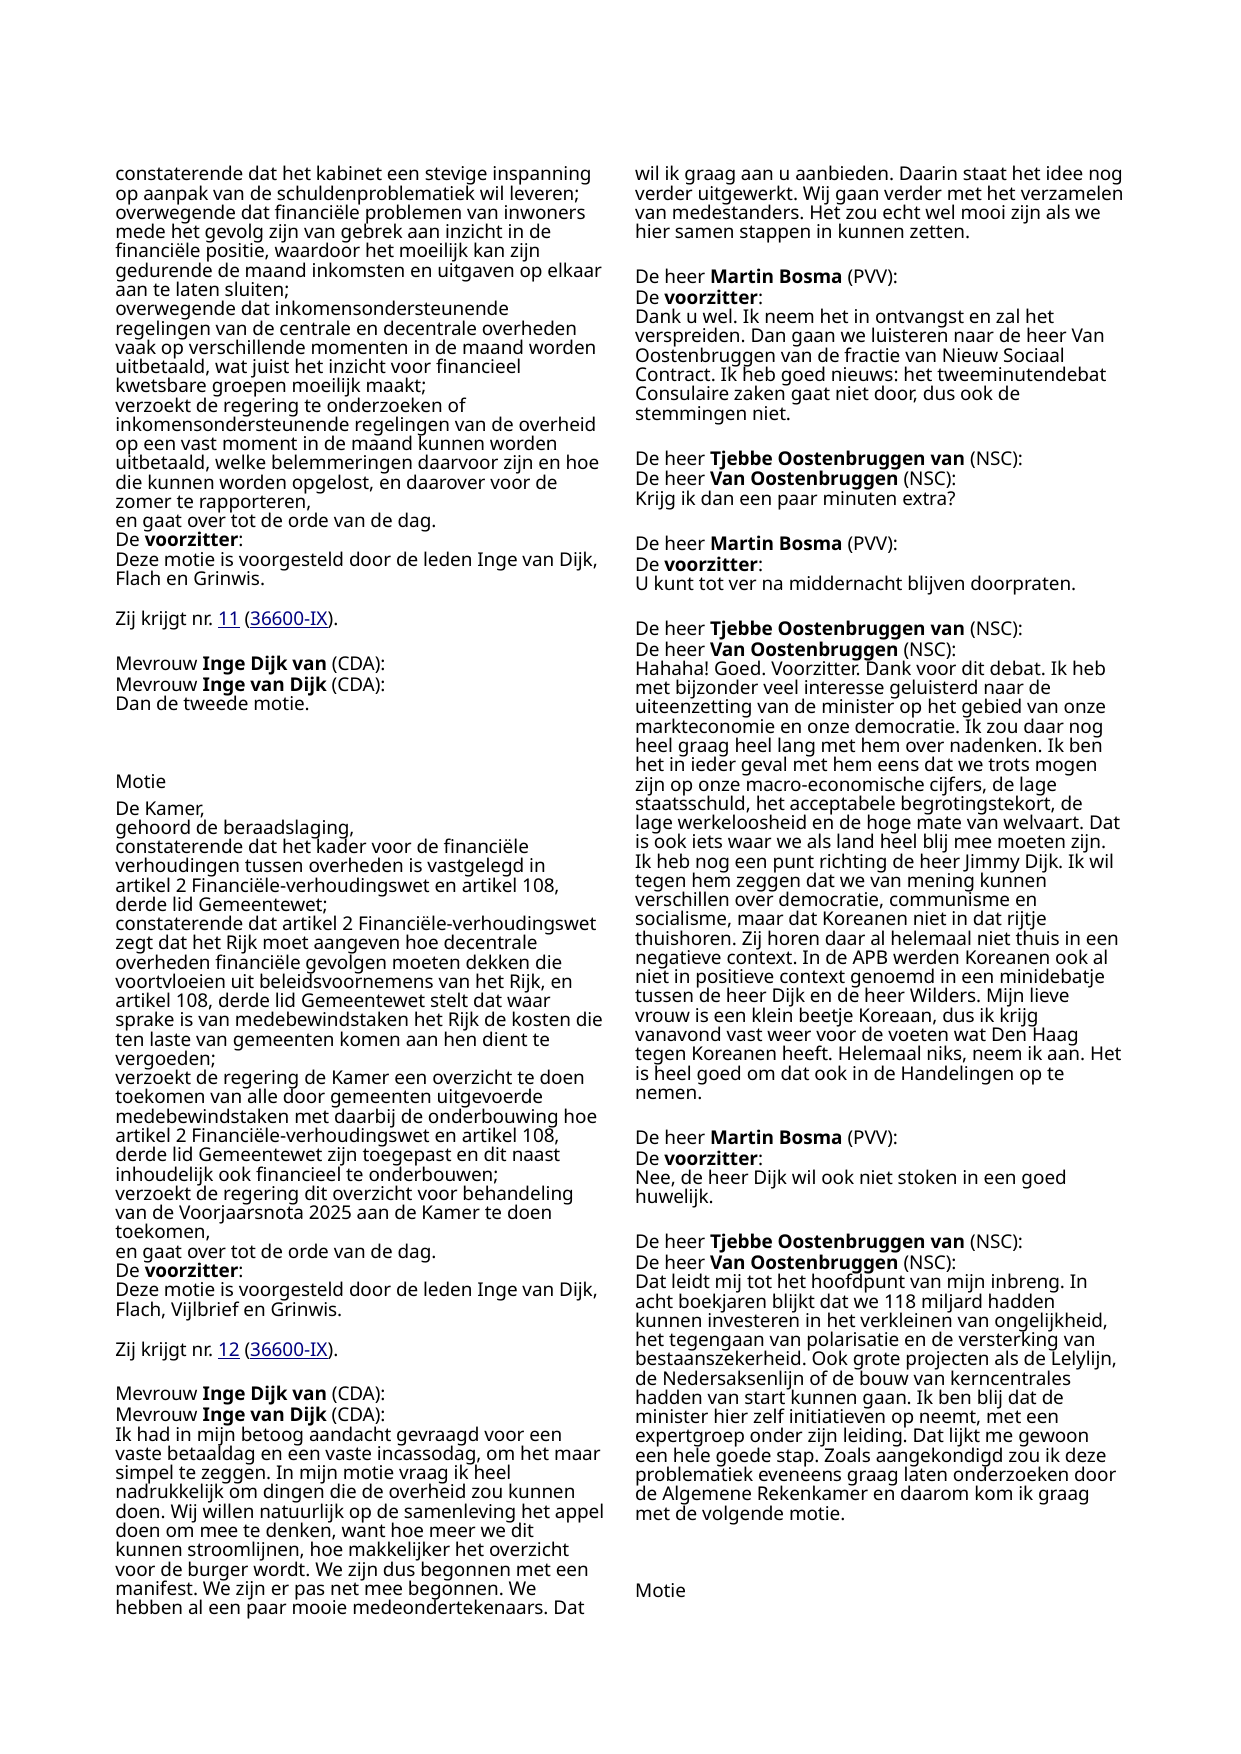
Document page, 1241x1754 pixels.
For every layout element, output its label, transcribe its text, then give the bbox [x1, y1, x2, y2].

text De heer Tjebbe Oostenbruggen van (NSC): [635, 445, 1125, 470]
text De heer Martin Bosma (PVV): [635, 263, 1125, 289]
text verzoekt de regering dit overzicht voor behandeling van de Voorjaarsnota 2025 aan de Kamer te doen toekomen, [115, 1185, 605, 1243]
text Motie [635, 1577, 1125, 1603]
text Mevrouw Inge Dijk van (CDA): [115, 1381, 605, 1406]
text Hahaha! Goed. Voorzitter. Dank voor dit debat. Ik heb met bijzonder veel interesse geluisterd naar de uiteenzetting van de minister op het gebied van onze markteconomie en onze democratie. Ik zou daar nog heel graag heel lang met hem over nadenken. Ik ben het in ieder geval met hem eens dat we trots mogen zijn op onze macro-economische cijfers, de lage staatsschuld, het acceptabele begrotingstekort, de lage werkeloosheid en de hoge mate van welvaart. Dat is ook iets waar we als land heel blij mee moeten zijn. Ik heb nog een punt richting de heer Jimmy Dijk. Ik wil tegen hem zeggen dat we van mening kunnen verschillen over democratie, communisme en socialisme, maar dat Koreanen niet in dat rijtje thuishoren. Zij horen daar al helemaal niet thuis in een negatieve context. In de APB werden Koreanen ook al niet in positieve context genoemd in een minidebatje tussen de heer Dijk en de heer Wilders. Mijn lieve vrouw is een klein beetje Koreaan, dus ik krijg vanavond vast weer voor de voeten wat Den Haag tegen Koreanen heeft. Helemaal niks, neem ik aan. Het is heel goed om dat ook in de Handelingen op te nemen. [635, 660, 1125, 1103]
text Motie [115, 768, 605, 793]
text De heer Martin Bosma (PVV): [635, 1124, 1125, 1150]
text De Kamer, [115, 799, 605, 819]
text overwegende dat inkomensondersteunende regelingen van de centrale en decentrale overheden vaak op verschillende momenten in de maand worden uitbetaald, wat juist het inzicht voor financieel kwetsbare groepen moeilijk maakt; [115, 300, 605, 397]
text overwegende dat financiële problemen van inwoners mede het gevolg zijn van gebrek aan inzicht in de financiële positie, waardoor het moeilijk kan zijn gedurende de maand inkomsten en uitgaven op elkaar aan te laten sluiten; [115, 204, 605, 300]
text en gaat over tot de orde van de dag. [115, 512, 605, 531]
text Dat leidt mij tot het hoofdpunt van mijn inbreng. In acht boekjaren blijkt dat we 118 miljard hadden kunnen investeren in het verkleinen van ongelijkheid, het tegengaan van polarisatie en de versterking van bestaanszekerheid. Ook grote projecten als de Lelylijn, de Nedersaksenlijn of de bouw van kerncentrales hadden van start kunnen gaan. Ik ben blij dat de minister hier zelf initiatieven op neemt, met een expertgroep onder zijn leiding. Dat lijkt me gewoon een hele goede stap. Zoals aangekondigd zou ik deze problematiek eveneens graag laten onderzoeken door de Algemene Rekenkamer en daarom kom ik graag met de volgende motie. [635, 1273, 1125, 1524]
text De voorzitter: [115, 1262, 605, 1281]
text De voorzitter: [635, 289, 1125, 308]
text Mevrouw Inge van Dijk (CDA): [115, 1406, 605, 1426]
text Zij krijgt nr. 11 (36600-IX). [115, 610, 605, 629]
text De heer Tjebbe Oostenbruggen van (NSC): [635, 615, 1125, 641]
text Deze motie is voorgesteld door de leden Inge van Dijk, Flach en Grinwis. [115, 551, 605, 589]
text De voorzitter: [635, 1150, 1125, 1169]
text gehoord de beraadslaging, [115, 819, 605, 838]
text De heer Van Oostenbruggen (NSC): [635, 1254, 1125, 1273]
text Krijg ik dan een paar minuten extra? [635, 490, 1125, 509]
text Zij krijgt nr. 12 (36600-IX). [115, 1341, 605, 1360]
text De voorzitter: [635, 556, 1125, 575]
text Nee, de heer Dijk wil ook niet stoken in een goed huwelijk. [635, 1169, 1125, 1207]
text Mevrouw Inge van Dijk (CDA): [115, 676, 605, 695]
text De heer Van Oostenbruggen (NSC): [635, 470, 1125, 490]
text verzoekt de regering te onderzoeken of inkomensondersteunende regelingen van de overheid op een vast moment in de maand kunnen worden uitbetaald, welke belemmeringen daarvoor zijn en hoe die kunnen worden opgelost, en daarover voor de zomer te rapporteren, [115, 397, 605, 512]
text verzoekt de regering de Kamer een overzicht te doen toekomen van alle door gemeenten uitgevoerde medebewindstaken met daarbij de onderbouwing hoe artikel 2 Financiële-verhoudingswet en artikel 108, derde lid Gemeentewet zijn toegepast en dit naast inhoudelijk ook financieel te onderbouwen; [115, 1069, 605, 1185]
text constaterende dat het kader voor de financiële verhoudingen tussen overheden is vastgelegd in artikel 2 Financiële-verhoudingswet en artikel 108, derde lid Gemeentewet; [115, 838, 605, 915]
text De heer Van Oostenbruggen (NSC): [635, 641, 1125, 660]
text De voorzitter: [115, 531, 605, 551]
text Mevrouw Inge Dijk van (CDA): [115, 650, 605, 676]
text constaterende dat artikel 2 Financiële-verhoudingswet zegt dat het Rijk moet aangeven hoe decentrale overheden financiële gevolgen moeten dekken die voortvloeien uit beleidsvoornemens van het Rijk, en artikel 108, derde lid Gemeentewet stelt dat waar sprake is van medebewindstaken het Rijk de kosten die ten laste van gemeenten komen aan hen dient te vergoeden; [115, 915, 605, 1069]
text constaterende dat het kabinet een stevige inspanning op aanpak van de schuldenproblematiek wil leveren; [115, 165, 605, 204]
text Dank u wel. Ik neem het in ontvangst en zal het verspreiden. Dan gaan we luisteren naar de heer Van Oostenbruggen van de fractie van Nieuw Sociaal Contract. Ik heb goed nieuws: het tweeminutendebat Consulaire zaken gaat niet door, dus ook de stemmingen niet. [635, 308, 1125, 424]
text Ik had in mijn betoog aandacht gevraagd voor een vaste betaaldag en een vaste incassodag, om het maar simpel te zeggen. In mijn motie vraag ik heel nadrukkelijk om dingen die de overheid zou kunnen doen. Wij willen natuurlijk op de samenleving het appel doen om mee te denken, want hoe meer we dit kunnen stroomlijnen, hoe makkelijker het overzicht voor de burger wordt. We zijn dus begonnen met een manifest. We zijn er pas net mee begonnen. We hebben al een paar mooie medeondertekenaars. Dat [115, 1426, 605, 1618]
text De heer Martin Bosma (PVV): [635, 530, 1125, 556]
text Dan de tweede motie. [115, 695, 605, 714]
text wil ik graag aan u aanbieden. Daarin staat het idee nog verder uitgewerkt. Wij gaan verder met het verzamelen van medestanders. Het zou echt wel mooi zijn als we hier samen stappen in kunnen zetten. [635, 165, 1125, 242]
text De heer Tjebbe Oostenbruggen van (NSC): [635, 1228, 1125, 1254]
text Deze motie is voorgesteld door de leden Inge van Dijk, Flach, Vijlbrief en Grinwis. [115, 1281, 605, 1320]
text U kunt tot ver na middernacht blijven doorpraten. [635, 575, 1125, 594]
text en gaat over tot de orde van de dag. [115, 1243, 605, 1262]
